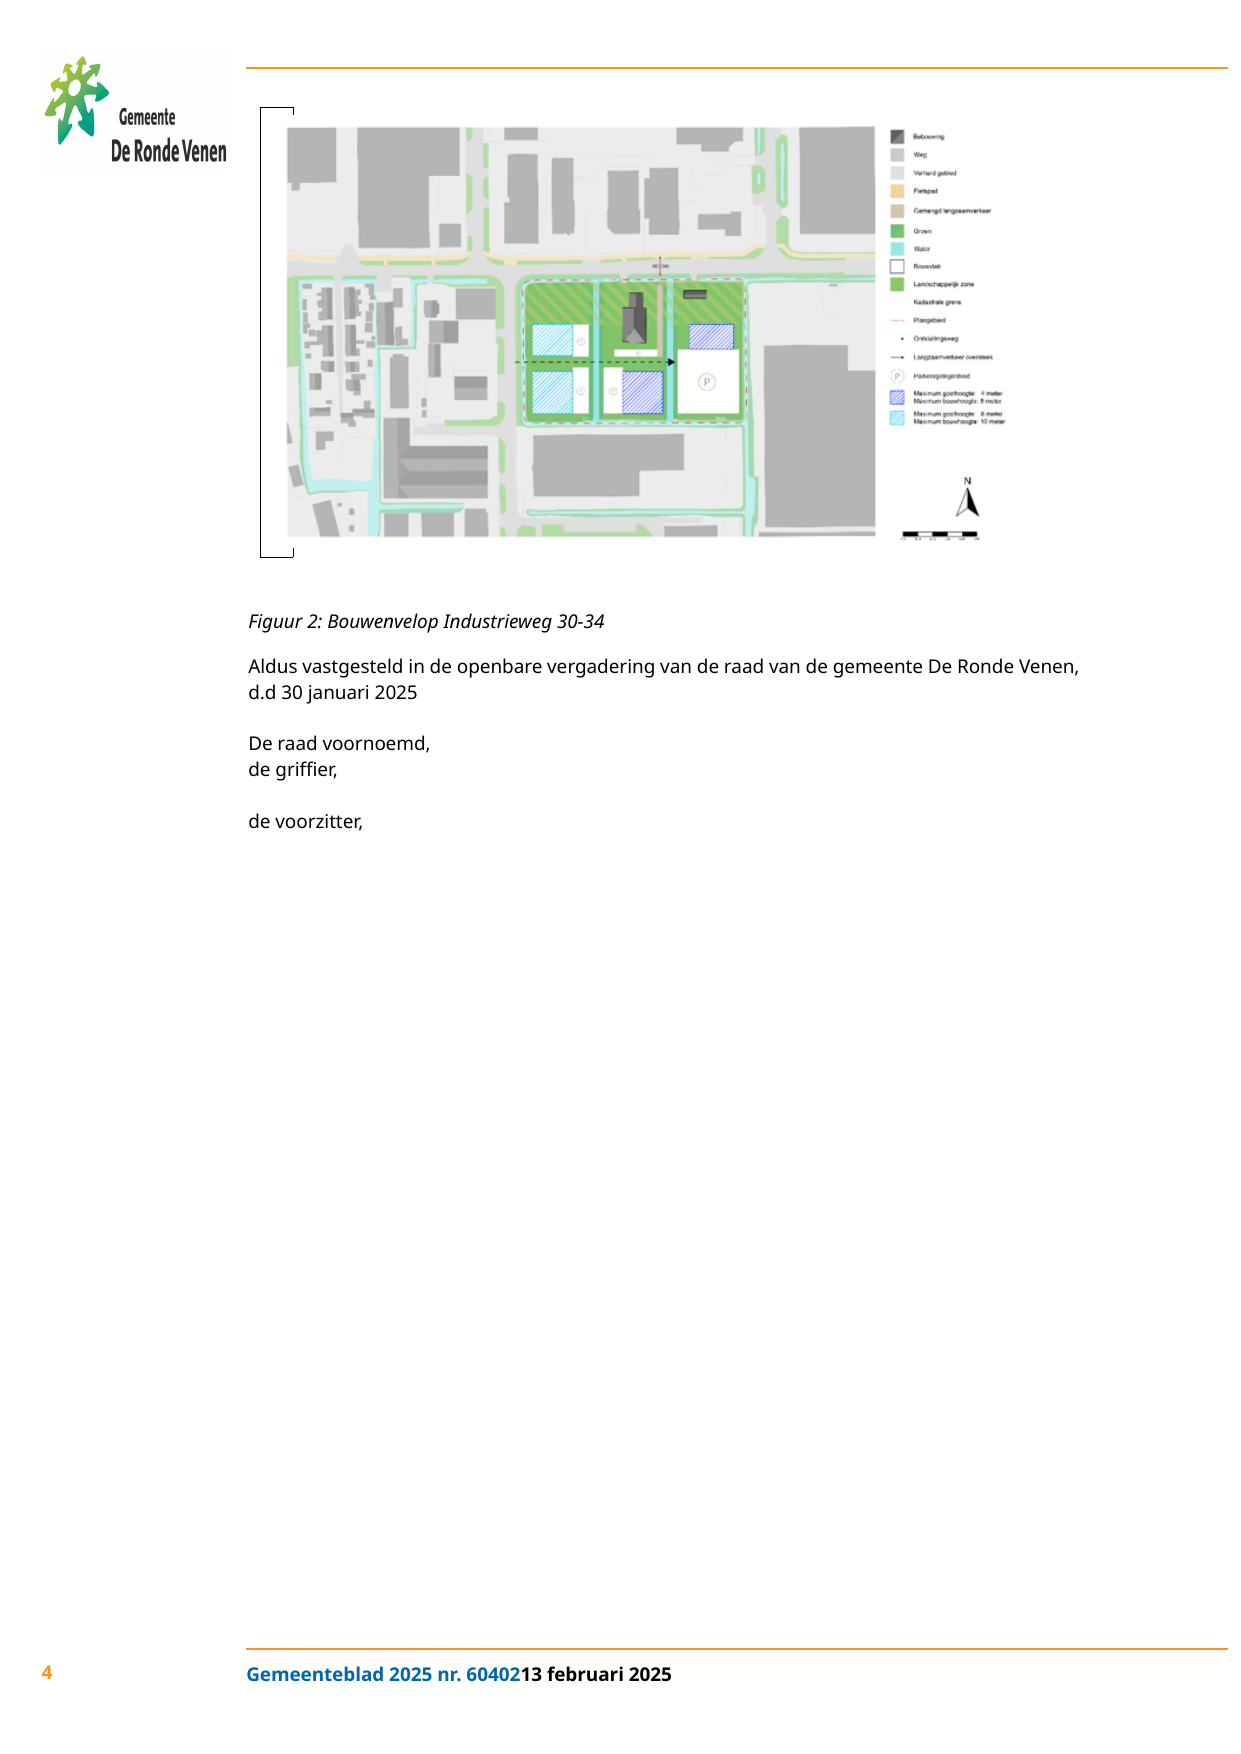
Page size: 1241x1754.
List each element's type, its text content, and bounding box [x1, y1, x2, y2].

picture [268, 115, 1008, 548]
text De raad voornoemd, [248, 731, 1152, 756]
text d.d 30 januari 2025 [248, 679, 1152, 705]
text Aldus vastgesteld in de openbare vergadering van de raad van de gemeente De Ronde Venen, [248, 653, 1152, 679]
text de griffier, [248, 756, 1152, 782]
picture [41, 47, 231, 172]
text de voorzitter, [248, 808, 1152, 833]
text Figuur 2: Bouwenvelop Industrieweg 30-34 [248, 608, 1152, 633]
